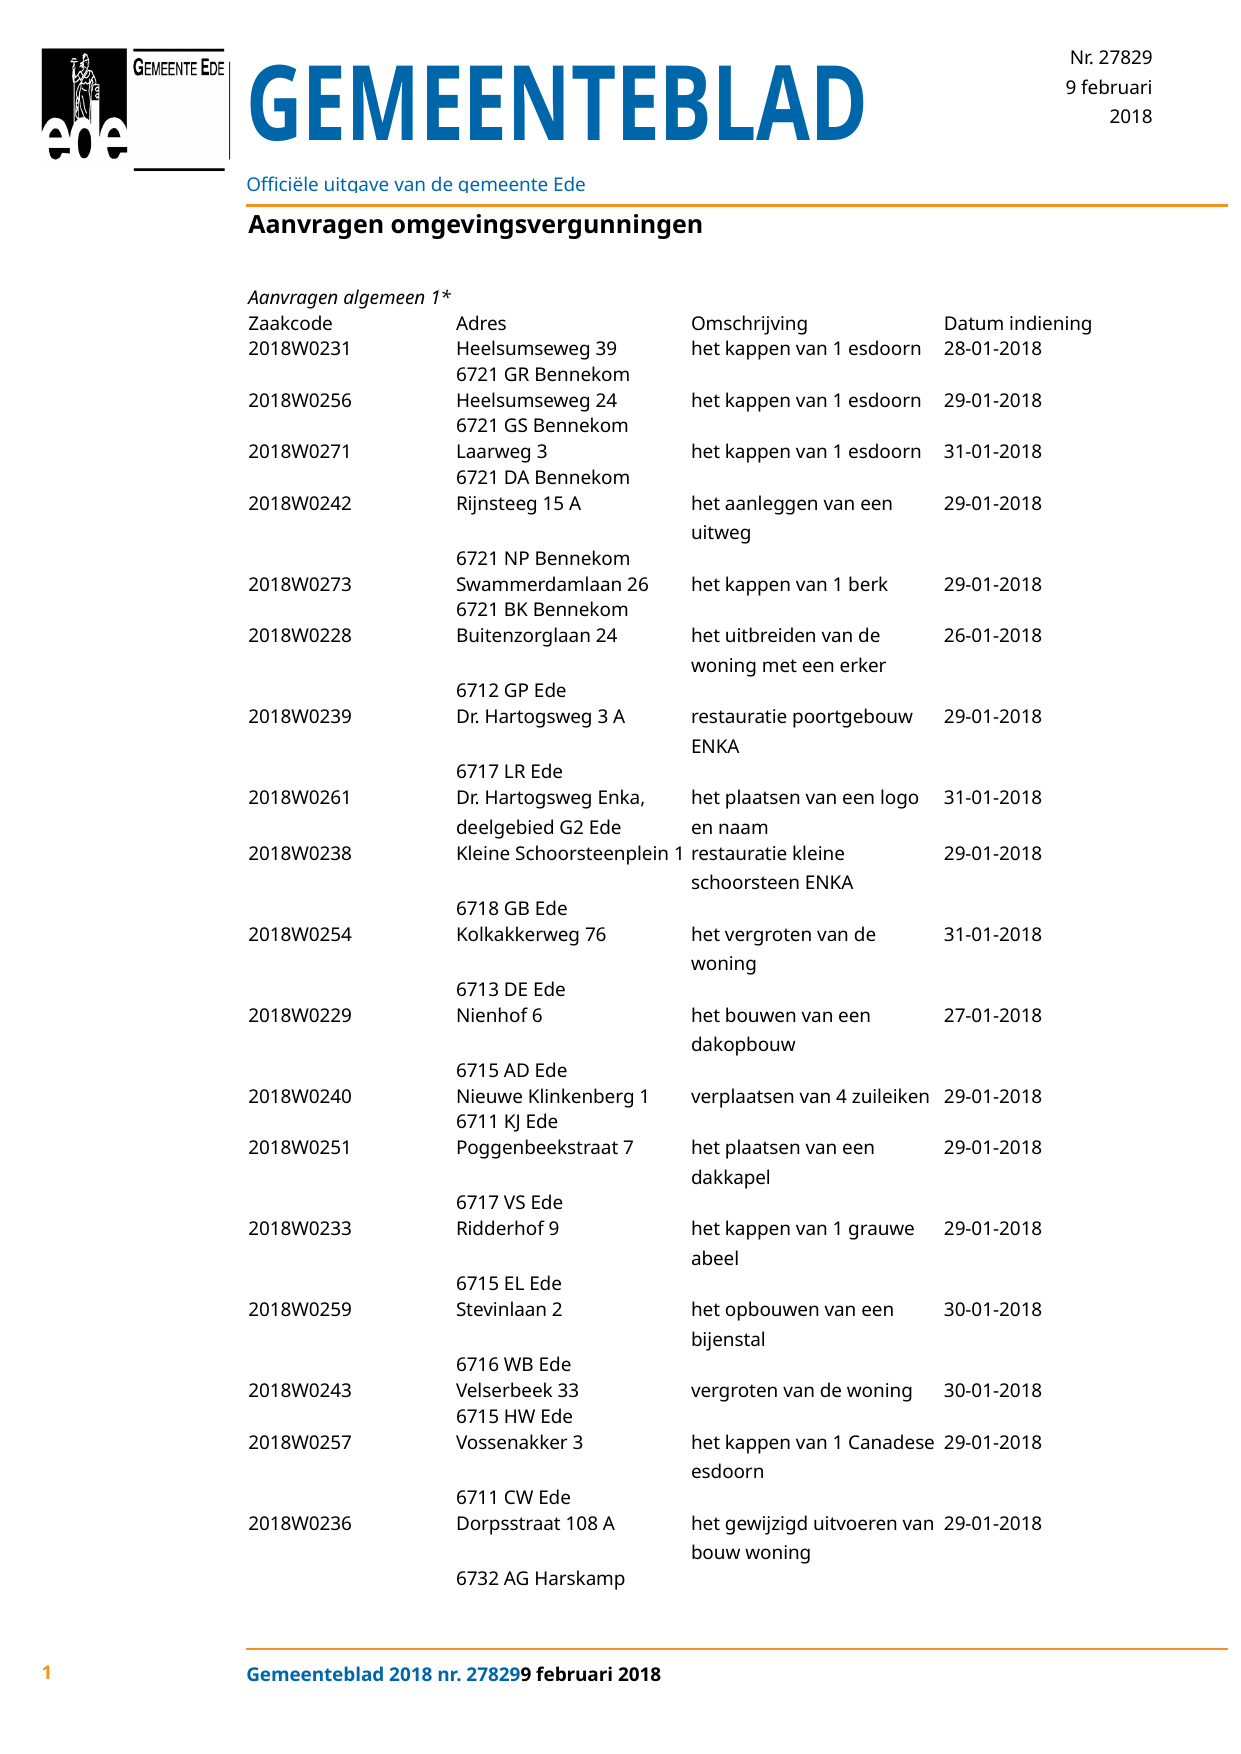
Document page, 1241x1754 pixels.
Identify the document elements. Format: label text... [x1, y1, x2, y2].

table_cell 6721 GS Bennekom [456, 413, 691, 438]
table_cell [248, 1271, 456, 1296]
table_cell 2018W0256 [248, 387, 456, 413]
table_cell [248, 976, 456, 1002]
table_cell verplaatsen van 4 zuileiken [691, 1083, 944, 1108]
table_cell [944, 1484, 1152, 1510]
table_cell [248, 759, 456, 784]
table_cell Swammerdamlaan 26 [456, 571, 691, 597]
table_cell [944, 1403, 1152, 1429]
table_cell [944, 1271, 1152, 1296]
table_cell Dorpsstraat 108 A [456, 1510, 691, 1565]
table_cell 31-01-2018 [944, 921, 1152, 976]
table_cell het plaatsen van een dakkapel [691, 1134, 944, 1189]
table_cell [691, 361, 944, 387]
table_cell het kappen van 1 berk [691, 571, 944, 597]
table_cell 29-01-2018 [944, 1215, 1152, 1271]
table_cell restauratie kleine schoorsteen ENKA [691, 840, 944, 895]
table_cell 6716 WB Ede [456, 1352, 691, 1377]
table_cell [248, 1190, 456, 1215]
table_cell 6715 EL Ede [456, 1271, 691, 1296]
table_cell [944, 678, 1152, 703]
table_cell Stevinlaan 2 [456, 1296, 691, 1352]
table_cell 6711 KJ Ede [456, 1109, 691, 1134]
picture [41, 47, 231, 172]
table_cell [691, 1109, 944, 1134]
table_cell het opbouwen van een bijenstal [691, 1296, 944, 1352]
table_cell 29-01-2018 [944, 703, 1152, 759]
table_cell het vergroten van de woning [691, 921, 944, 976]
table_cell 29-01-2018 [944, 1429, 1152, 1484]
table_cell 31-01-2018 [944, 784, 1152, 840]
table_cell [944, 597, 1152, 622]
table_cell 2018W0261 [248, 784, 456, 840]
table_cell Heelsumseweg 24 [456, 387, 691, 413]
table_cell [944, 895, 1152, 921]
table_cell Nieuwe Klinkenberg 1 [456, 1083, 691, 1108]
table_cell 2018W0254 [248, 921, 456, 976]
table_cell [691, 895, 944, 921]
table_cell Nienhof 6 [456, 1002, 691, 1057]
table_cell [248, 895, 456, 921]
table_cell [944, 759, 1152, 784]
table_cell 26-01-2018 [944, 622, 1152, 678]
table_cell 6712 GP Ede [456, 678, 691, 703]
table_cell 29-01-2018 [944, 1510, 1152, 1565]
table_cell Kleine Schoorsteenplein 1 [456, 840, 691, 895]
table_cell het kappen van 1 grauwe abeel [691, 1215, 944, 1271]
table_cell [691, 1403, 944, 1429]
table_header Datum indiening [944, 310, 1152, 335]
table_cell Laarweg 3 [456, 438, 691, 464]
table_cell 2018W0242 [248, 490, 456, 545]
text Aanvragen omgevingsvergunningen [248, 207, 1152, 241]
table_cell [691, 759, 944, 784]
table_cell [248, 1057, 456, 1083]
table_cell Buitenzorglaan 24 [456, 622, 691, 678]
table_cell Rijnsteeg 15 A [456, 490, 691, 545]
table_cell 27-01-2018 [944, 1002, 1152, 1057]
table_cell [691, 597, 944, 622]
table_cell [691, 1271, 944, 1296]
table_cell Heelsumseweg 39 [456, 335, 691, 361]
table_cell 6715 AD Ede [456, 1057, 691, 1083]
table_cell Dr. Hartogsweg Enka, deelgebied G2 Ede [456, 784, 691, 840]
table_cell 2018W0236 [248, 1510, 456, 1565]
table_cell [248, 1565, 456, 1591]
table_header Zaakcode [248, 310, 456, 335]
table_cell [691, 545, 944, 571]
table_cell [248, 597, 456, 622]
table_cell 6717 VS Ede [456, 1190, 691, 1215]
table_cell Kolkakkerweg 76 [456, 921, 691, 976]
table_cell Velserbeek 33 [456, 1378, 691, 1403]
table_cell 2018W0229 [248, 1002, 456, 1057]
table_cell [691, 413, 944, 438]
table_cell [248, 1484, 456, 1510]
table_cell Vossenakker 3 [456, 1429, 691, 1484]
table_cell 2018W0257 [248, 1429, 456, 1484]
table_cell [691, 1057, 944, 1083]
table_cell het kappen van 1 esdoorn [691, 387, 944, 413]
table_cell [248, 413, 456, 438]
table_cell [944, 413, 1152, 438]
table_cell [944, 545, 1152, 571]
table_cell 6721 NP Bennekom [456, 545, 691, 571]
table_cell [944, 464, 1152, 490]
table_cell 6715 HW Ede [456, 1403, 691, 1429]
table_cell 30-01-2018 [944, 1296, 1152, 1352]
table_cell 6732 AG Harskamp [456, 1565, 691, 1591]
table_cell 30-01-2018 [944, 1378, 1152, 1403]
text Aanvragen algemeen 1* [248, 284, 1152, 309]
table_cell 6721 DA Bennekom [456, 464, 691, 490]
table_cell [248, 678, 456, 703]
table_cell 2018W0239 [248, 703, 456, 759]
table_cell 29-01-2018 [944, 1134, 1152, 1189]
table_cell [944, 361, 1152, 387]
table_cell 6713 DE Ede [456, 976, 691, 1002]
table_cell 29-01-2018 [944, 840, 1152, 895]
table_cell [944, 1565, 1152, 1591]
table_cell het kappen van 1 esdoorn [691, 438, 944, 464]
table_cell [248, 1352, 456, 1377]
table_cell 2018W0273 [248, 571, 456, 597]
table_cell Ridderhof 9 [456, 1215, 691, 1271]
table_cell 2018W0233 [248, 1215, 456, 1271]
table_cell 6711 CW Ede [456, 1484, 691, 1510]
table_cell het gewijzigd uitvoeren van bouw woning [691, 1510, 944, 1565]
table_cell 2018W0238 [248, 840, 456, 895]
table_cell [691, 976, 944, 1002]
table_cell 29-01-2018 [944, 387, 1152, 413]
table_cell Dr. Hartogsweg 3 A [456, 703, 691, 759]
table_header Omschrijving [691, 310, 944, 335]
table_cell Poggenbeekstraat 7 [456, 1134, 691, 1189]
table_cell 28-01-2018 [944, 335, 1152, 361]
table_cell [944, 1190, 1152, 1215]
table_cell het plaatsen van een logo en naam [691, 784, 944, 840]
table_cell [944, 1057, 1152, 1083]
table_cell [944, 976, 1152, 1002]
table_cell 2018W0231 [248, 335, 456, 361]
table_cell 2018W0259 [248, 1296, 456, 1352]
table_cell 2018W0243 [248, 1378, 456, 1403]
table_cell 6721 BK Bennekom [456, 597, 691, 622]
table_cell [248, 545, 456, 571]
table_cell [248, 1109, 456, 1134]
table_cell het bouwen van een dakopbouw [691, 1002, 944, 1057]
table_cell [691, 464, 944, 490]
table_cell [248, 464, 456, 490]
table_cell vergroten van de woning [691, 1378, 944, 1403]
table_cell 2018W0271 [248, 438, 456, 464]
table_cell [248, 1403, 456, 1429]
table_cell het uitbreiden van de woning met een erker [691, 622, 944, 678]
table_cell het kappen van 1 Canadese esdoorn [691, 1429, 944, 1484]
table_cell [691, 678, 944, 703]
table_cell [944, 1109, 1152, 1134]
table_cell 29-01-2018 [944, 1083, 1152, 1108]
table_cell 2018W0240 [248, 1083, 456, 1108]
table_cell 6717 LR Ede [456, 759, 691, 784]
table_cell [944, 1352, 1152, 1377]
table_header Adres [456, 310, 691, 335]
table_cell [248, 361, 456, 387]
table_cell het aanleggen van een uitweg [691, 490, 944, 545]
table_cell 2018W0251 [248, 1134, 456, 1189]
table_cell 29-01-2018 [944, 571, 1152, 597]
table_cell het kappen van 1 esdoorn [691, 335, 944, 361]
table_cell 29-01-2018 [944, 490, 1152, 545]
table_cell [691, 1190, 944, 1215]
table_cell [691, 1484, 944, 1510]
table_cell 31-01-2018 [944, 438, 1152, 464]
table_cell [691, 1565, 944, 1591]
table_cell 6718 GB Ede [456, 895, 691, 921]
table_cell restauratie poortgebouw ENKA [691, 703, 944, 759]
table_cell [691, 1352, 944, 1377]
table_cell 6721 GR Bennekom [456, 361, 691, 387]
table_cell 2018W0228 [248, 622, 456, 678]
